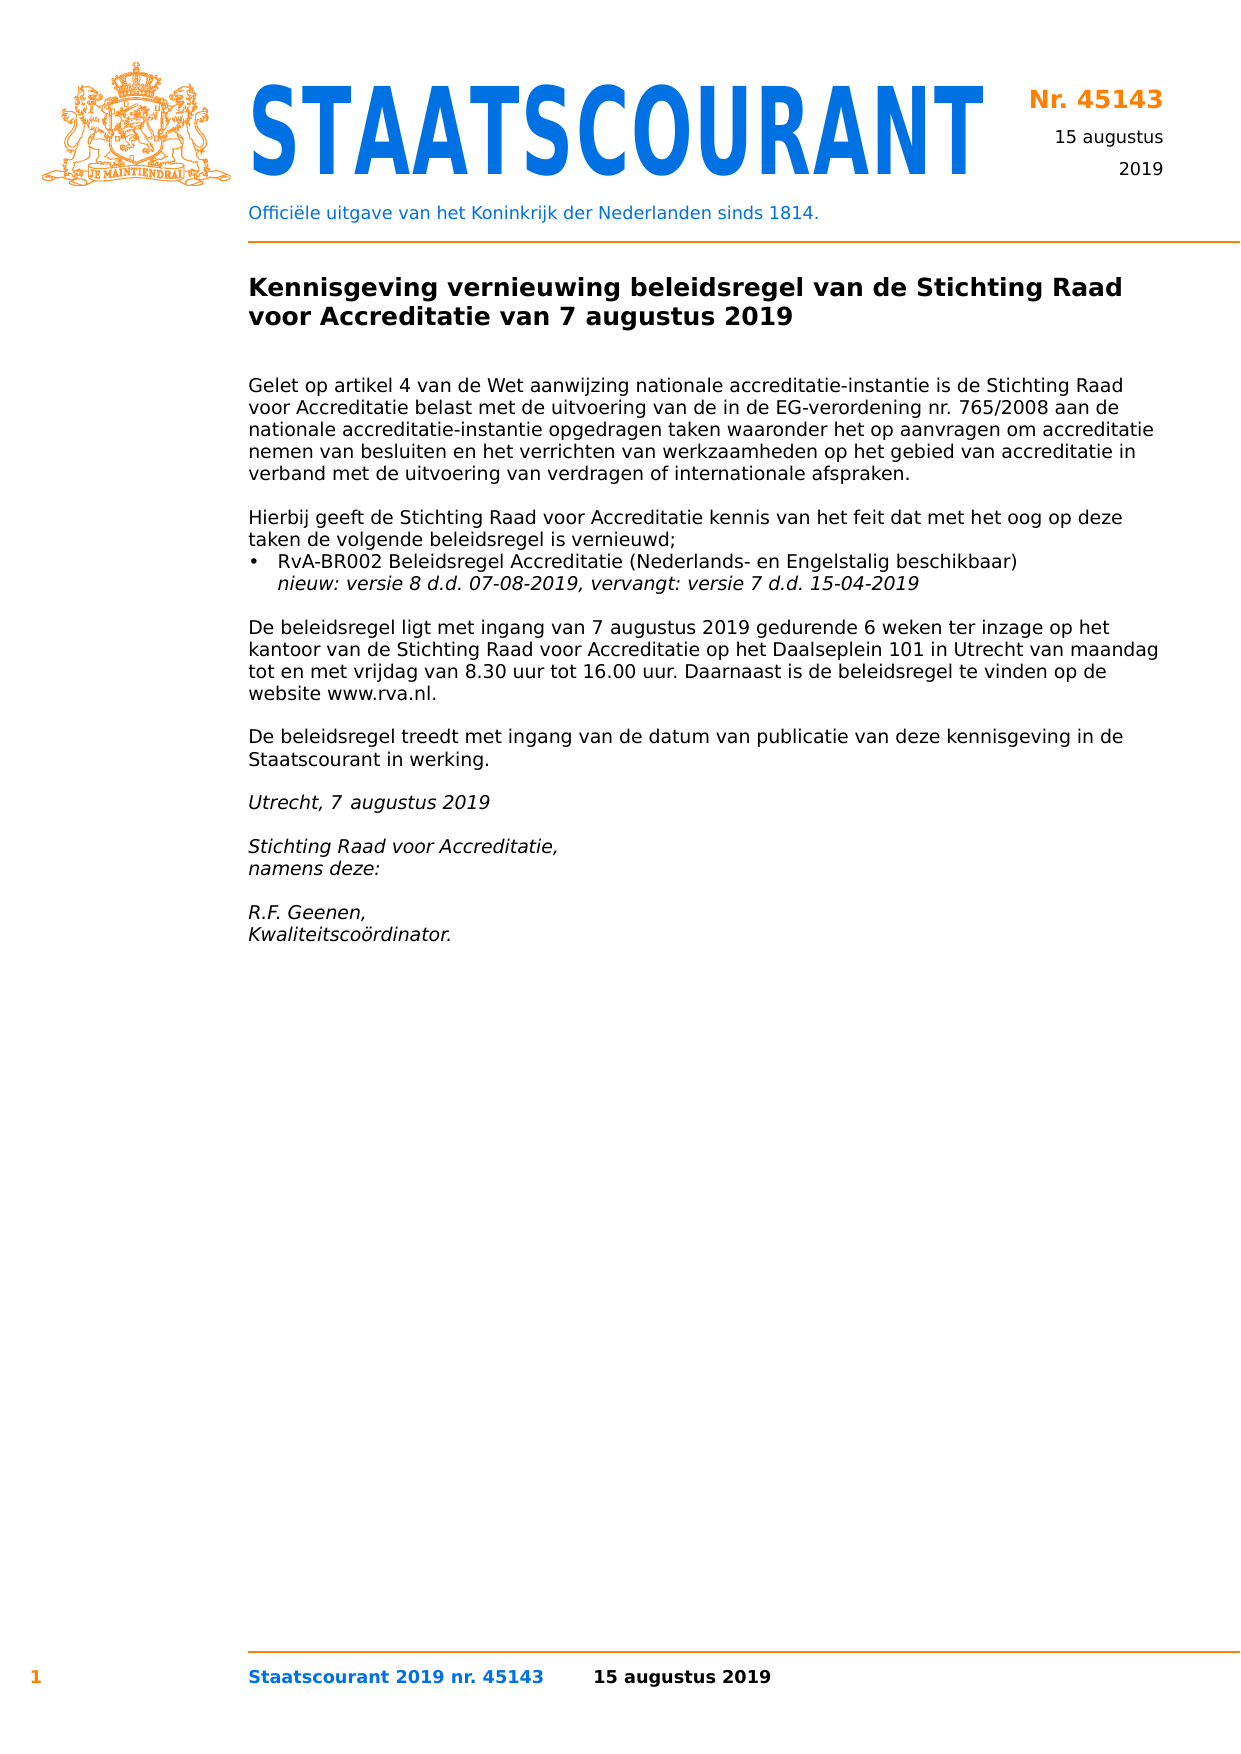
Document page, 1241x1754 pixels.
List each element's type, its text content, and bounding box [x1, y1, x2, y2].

text Stichting Raad voor Accreditatie, namens deze: R.F. Geenen, Kwaliteitscoördinator. [248, 836, 1163, 946]
text nieuw: versie 8 d.d. 07-08-2019, vervangt: versie 7 d.d. 15-04-2019 [277, 573, 1163, 595]
text De beleidsregel ligt met ingang van 7 augustus 2019 gedurende 6 weken ter inzage op het kantoor van de Stichting Raad voor Accreditatie op het Daalseplein 101 in Utrecht van maandag tot en met vrijdag van 8.30 uur tot 16.00 uur. Daarnaast is de beleidsregel te vinden op de website www.rva.nl. [248, 617, 1163, 704]
table_cell 15 augustus [998, 121, 1240, 153]
table_cell 2019 [998, 153, 1240, 203]
text Hierbij geeft de Stichting Raad voor Accreditatie kennis van het feit dat met het oog op deze taken de volgende beleidsregel is vernieuwd; [248, 507, 1163, 551]
text Gelet op artikel 4 van de Wet aanwijzing nationale accreditatie-instantie is de Stichting Raad voor Accreditatie belast met de uitvoering van de in de EG-verordening nr. 765/2008 aan de nationale accreditatie-instantie opgedragen taken waaronder het op aanvragen om accreditatie nemen van besluiten en het verrichten van werkzaamheden op het gebied van accreditatie in verband met de uitvoering van verdragen of internationale afspraken. [248, 375, 1163, 485]
text Utrecht, 7 augustus 2019 [248, 792, 1163, 814]
picture [41, 62, 231, 186]
table_header STAATSCOURANT [248, 62, 998, 203]
table_cell Officiële uitgave van het Koninkrijk der Nederlanden sinds 1814. [248, 203, 1240, 241]
text • RvA-BR002 Beleidsregel Accreditatie (Nederlands- en Engelstalig beschikbaar) [248, 551, 1163, 573]
table_header [25, 62, 248, 241]
subtitle Kennisgeving vernieuwing beleidsregel van de Stichting Raad voor Accreditatie van 7 augustus 2019 [248, 273, 1163, 331]
text De beleidsregel treedt met ingang van de datum van publicatie van deze kennisgeving in de Staatscourant in werking. [248, 726, 1163, 770]
table_header Nr. 45143 [998, 62, 1240, 121]
